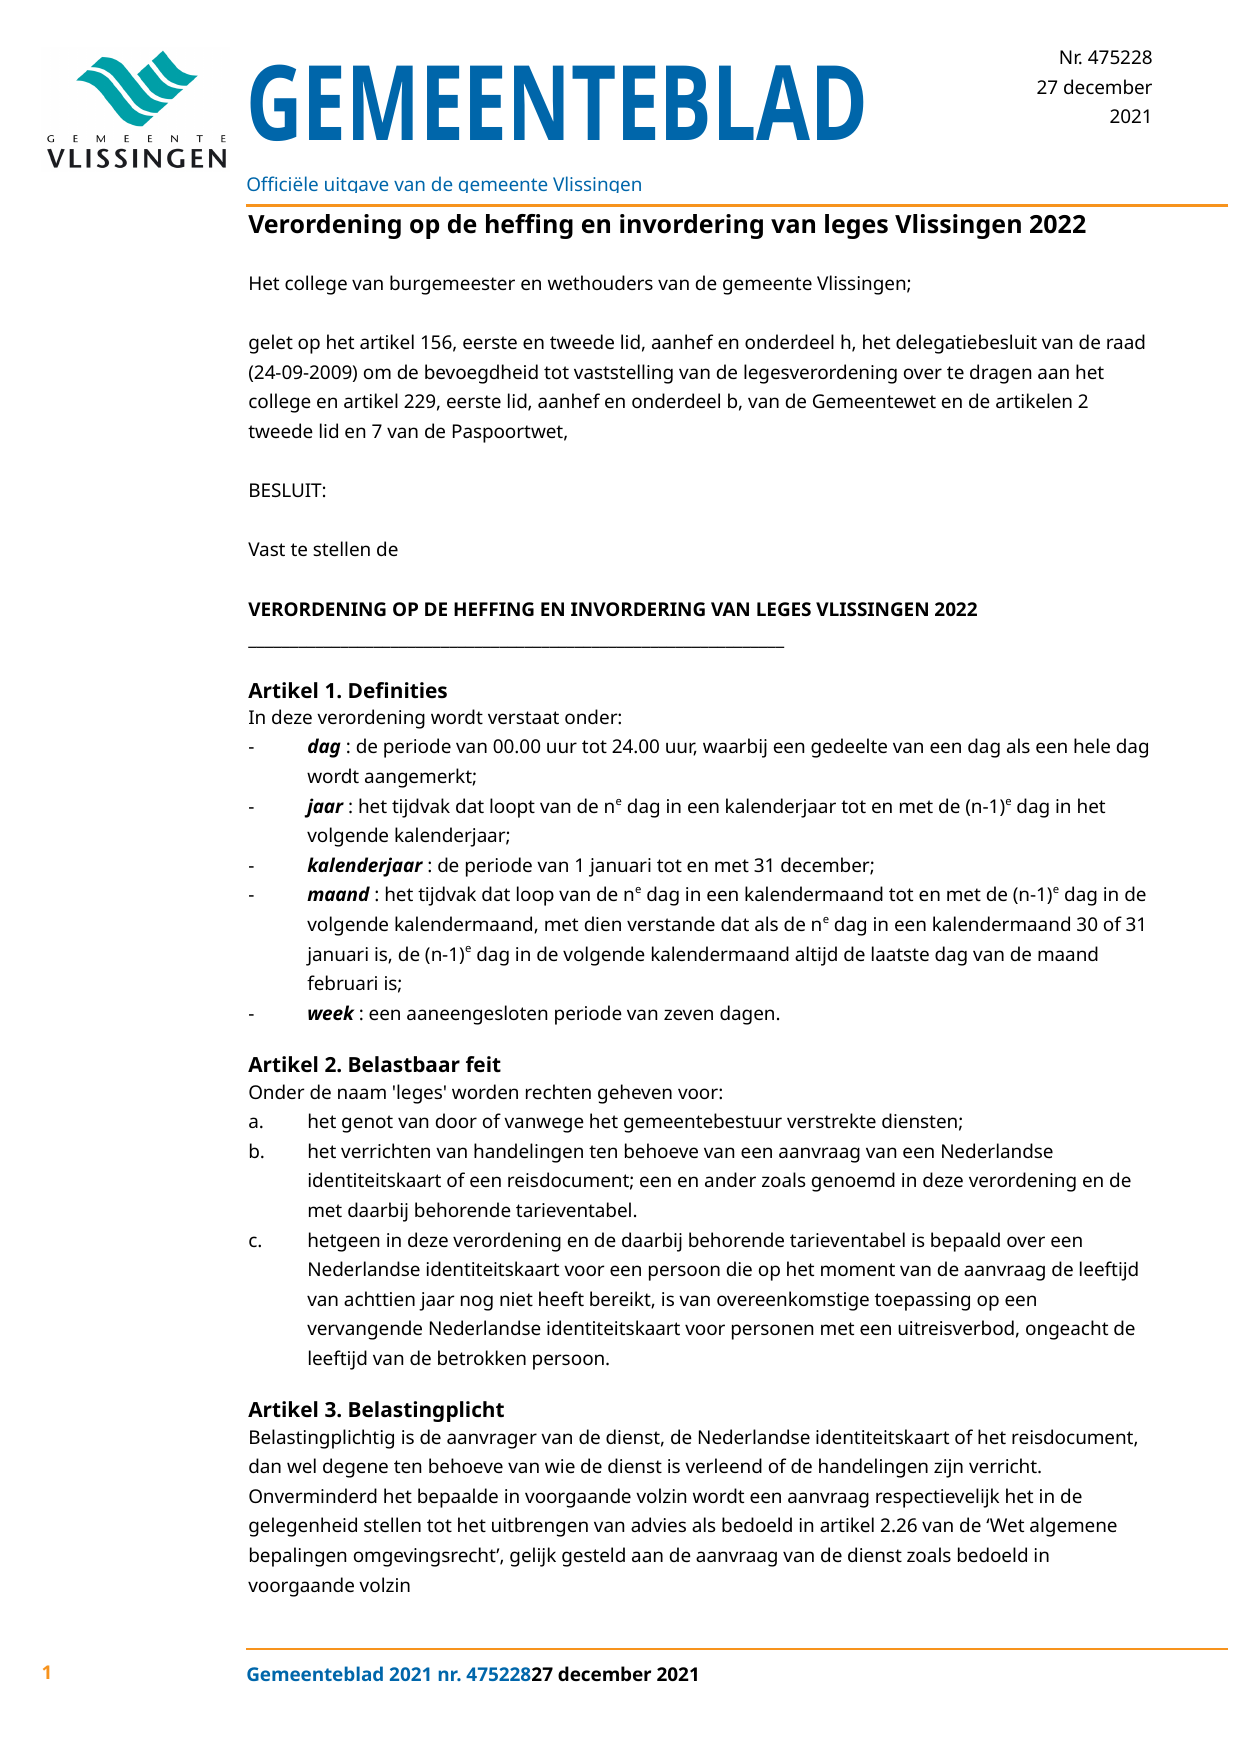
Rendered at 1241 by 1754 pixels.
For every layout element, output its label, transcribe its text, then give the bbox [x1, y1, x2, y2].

list het genot van door of vanwege het gemeentebestuur verstrekte diensten; [248, 1108, 1152, 1134]
text Artikel 1. Definities [248, 676, 1152, 704]
text Verordening op de heffing en invordering van leges Vlissingen 2022 [248, 207, 1152, 241]
text VERORDENING OP DE HEFFING EN INVORDERING VAN LEGES VLISSINGEN 2022 [248, 596, 1152, 621]
text Belastingplichtig is de aanvrager van de dienst, de Nederlandse identiteitskaart of het reisdocument, dan wel degene ten behoeve van wie de dienst is verleend of de handelingen zijn verricht. Onverminderd het bepaalde in voorgaande volzin wordt een aanvraag respectievelijk het in de gelegenheid stellen tot het uitbrengen van advies als bedoeld in artikel 2.26 van de ‘Wet algemene bepalingen omgevingsrecht’, gelijk gesteld aan de aanvraag van de dienst zoals bedoeld in voorgaande volzin [248, 1424, 1152, 1598]
list maand : het tijdvak dat loop van de ne dag in een kalendermaand tot en met de (n-1)e dag in de volgende kalendermaand, met dien verstande dat als de ne dag in een kalendermaand 30 of 31 januari is, de (n-1)e dag in de volgende kalendermaand altijd de laatste dag van de maand februari is; [248, 882, 1152, 996]
text Artikel 2. Belastbaar feit [248, 1050, 1152, 1079]
text BESLUIT: [248, 477, 1152, 503]
text Vast te stellen de [248, 537, 1152, 562]
text ________________________________________________________________ [248, 625, 1152, 651]
picture [41, 47, 231, 172]
list het verrichten van handelingen ten behoeve van een aanvraag van een Nederlandse identiteitskaart of een reisdocument; een en ander zoals genoemd in deze verordening en de met daarbij behorende tarieventabel. [248, 1138, 1152, 1223]
text gelet op het artikel 156, eerste en tweede lid, aanhef en onderdeel h, het delegatiebesluit van de raad (24-09-2009) om de bevoegdheid tot vaststelling van de legesverordening over te dragen aan het college en artikel 229, eerste lid, aanhef en onderdeel b, van de Gemeentewet en de artikelen 2 tweede lid en 7 van de Paspoortwet, [248, 329, 1152, 444]
text In deze verordening wordt verstaat onder: [248, 704, 1152, 730]
list kalenderjaar : de periode van 1 januari tot en met 31 december; [248, 852, 1152, 878]
text Artikel 3. Belastingplicht [248, 1396, 1152, 1424]
list jaar : het tijdvak dat loopt van de ne dag in een kalenderjaar tot en met de (n-1)e dag in het volgende kalenderjaar; [248, 793, 1152, 848]
list dag : de periode van 00.00 uur tot 24.00 uur, waarbij een gedeelte van een dag als een hele dag wordt aangemerkt; [248, 734, 1152, 789]
text Het college van burgemeester en wethouders van de gemeente Vlissingen; [248, 270, 1152, 296]
text Onder de naam 'leges' worden rechten geheven voor: [248, 1079, 1152, 1104]
list hetgeen in deze verordening en de daarbij behorende tarieventabel is bepaald over een Nederlandse identiteitskaart voor een persoon die op het moment van de aanvraag de leeftijd van achttien jaar nog niet heeft bereikt, is van overeenkomstige toepassing op een vervangende Nederlandse identiteitskaart voor personen met een uitreisverbod, ongeacht de leeftijd van de betrokken persoon. [248, 1227, 1152, 1371]
list week : een aaneengesloten periode van zeven dagen. [248, 1000, 1152, 1026]
